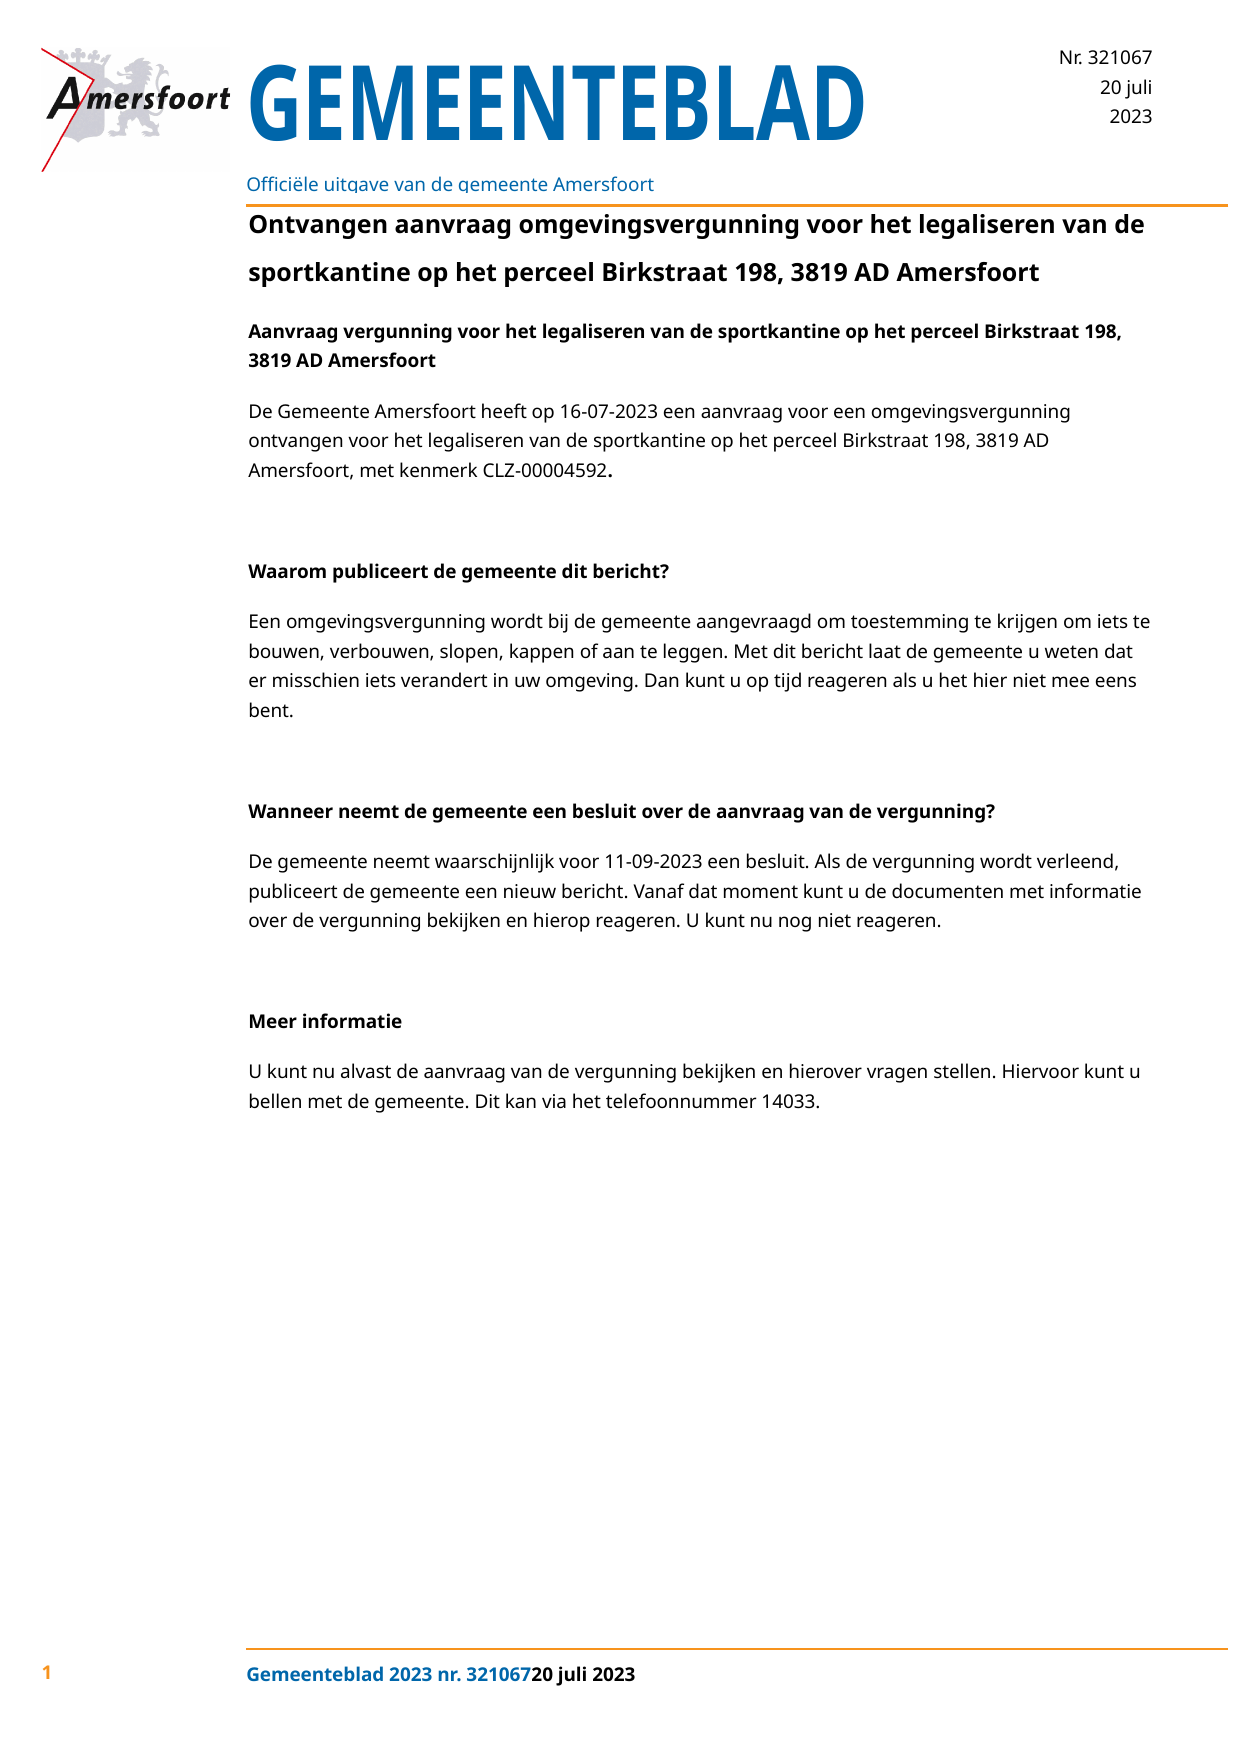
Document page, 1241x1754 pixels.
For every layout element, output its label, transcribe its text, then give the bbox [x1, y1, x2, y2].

picture [41, 47, 231, 172]
text U kunt nu alvast de aanvraag van de vergunning bekijken en hierover vragen stellen. Hiervoor kunt u bellen met de gemeente. Dit kan via het telefoonnummer 14033. [248, 1059, 1152, 1114]
text Waarom publiceert de gemeente dit bericht? [248, 558, 1152, 584]
text De gemeente neemt waarschijnlijk voor 11-09-2023 een besluit. Als de vergunning wordt verleend, publiceert de gemeente een nieuw bericht. Vanaf dat moment kunt u de documenten met informatie over de vergunning bekijken en hierop reageren. U kunt nu nog niet reageren. [248, 848, 1152, 933]
text De Gemeente Amersfoort heeft op 16-07-2023 een aanvraag voor een omgevingsvergunning ontvangen voor het legaliseren van de sportkantine op het perceel Birkstraat 198, 3819 AD Amersfoort, met kenmerk CLZ-00004592. [248, 398, 1152, 483]
text Wanneer neemt de gemeente een besluit over de aanvraag van de vergunning? [248, 798, 1152, 824]
text Ontvangen aanvraag omgevingsvergunning voor het legaliseren van de sportkantine op het perceel Birkstraat 198, 3819 AD Amersfoort [248, 207, 1152, 288]
text Meer informatie [248, 1008, 1152, 1034]
text Een omgevingsvergunning wordt bij de gemeente aangevraagd om toestemming te krijgen om iets te bouwen, verbouwen, slopen, kappen of aan te leggen. Met dit bericht laat de gemeente u weten dat er misschien iets verandert in uw omgeving. Dan kunt u op tijd reageren als u het hier niet mee eens bent. [248, 608, 1152, 723]
text Aanvraag vergunning voor het legaliseren van de sportkantine op het perceel Birkstraat 198, 3819 AD Amersfoort [248, 318, 1152, 373]
